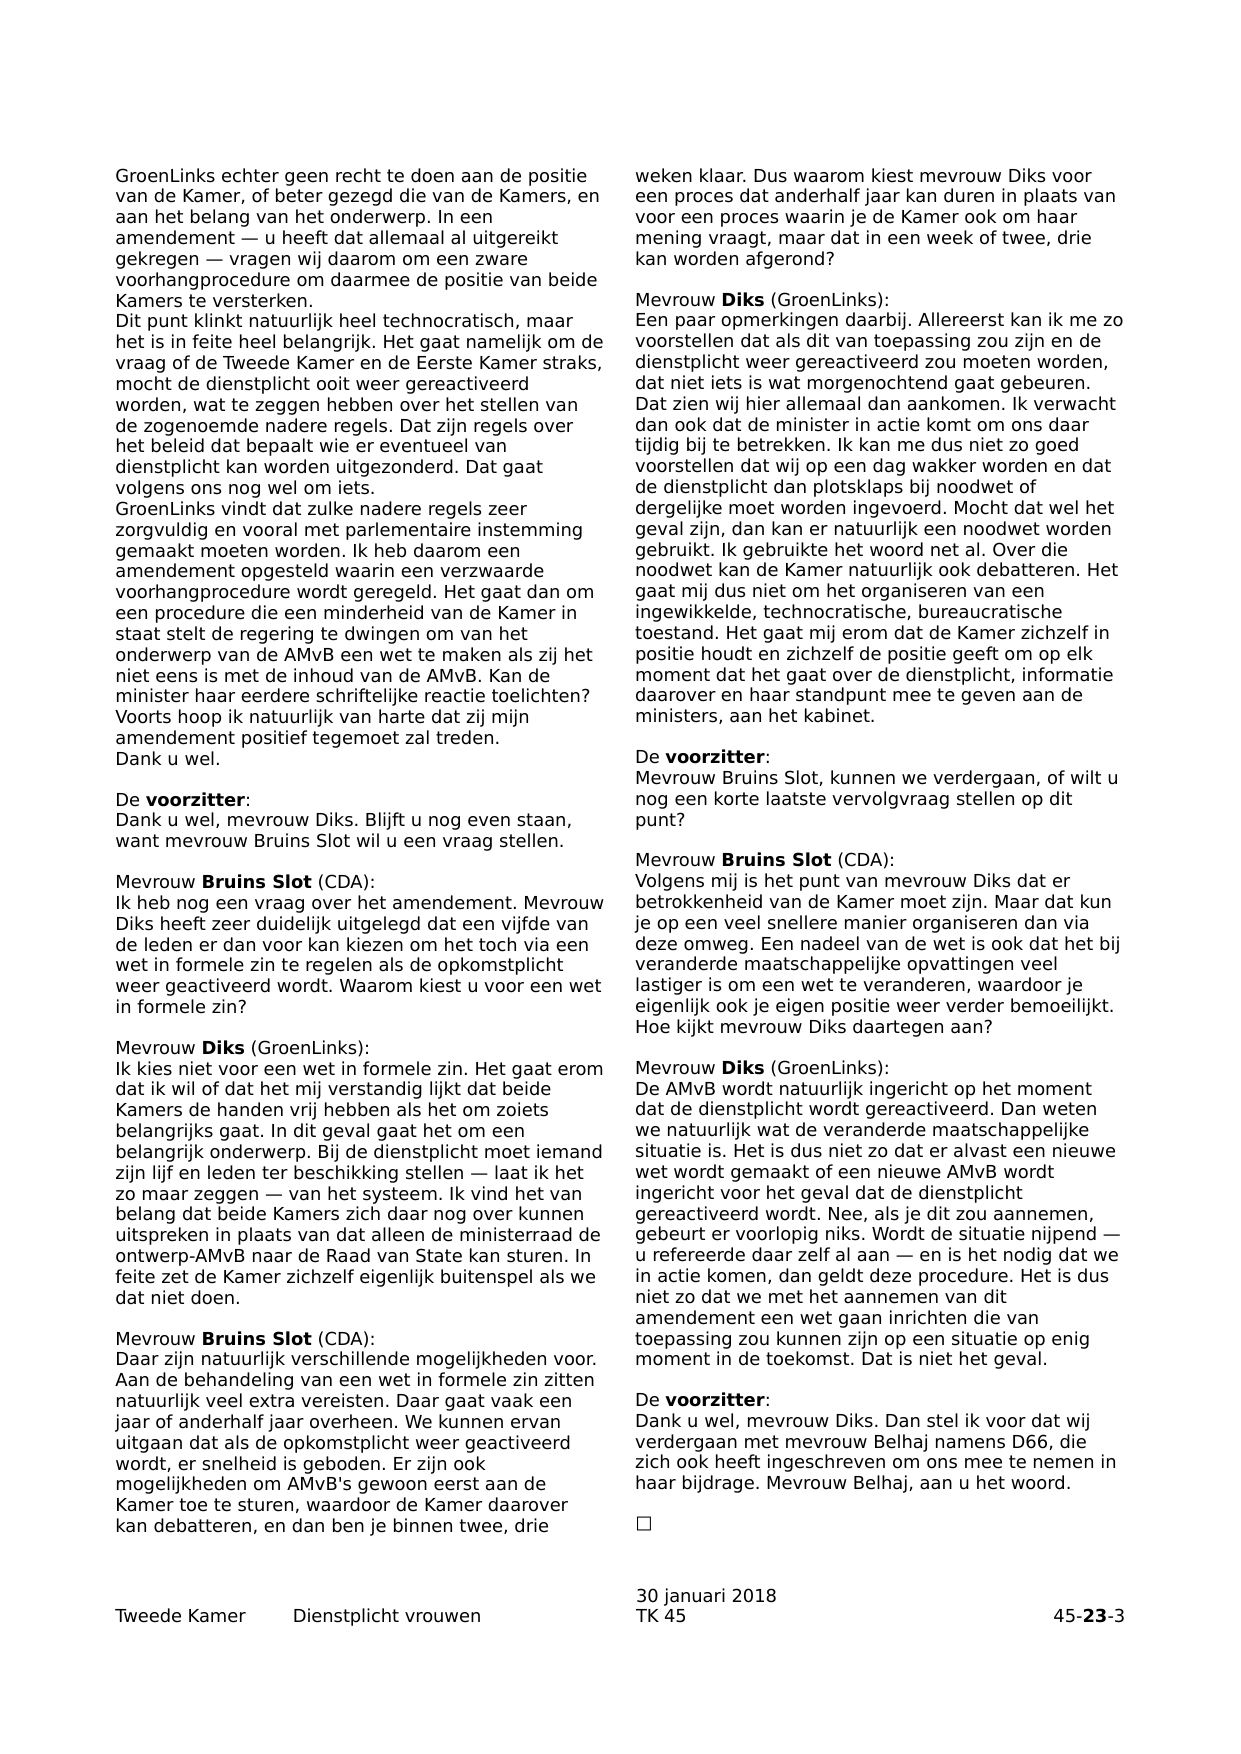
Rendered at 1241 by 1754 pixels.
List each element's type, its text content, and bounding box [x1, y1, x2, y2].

text GroenLinks echter geen recht te doen aan de positie van de Kamer, of beter gezegd die van de Kamers, en aan het belang van het onderwerp. In een amendement — u heeft dat allemaal al uitgereikt gekregen — vragen wij daarom om een zware voorhangprocedure om daarmee de positie van beide Kamers te versterken. [115, 165, 605, 311]
text De voorzitter: [115, 789, 605, 810]
text Dit punt klinkt natuurlijk heel technocratisch, maar het is in feite heel belangrijk. Het gaat namelijk om de vraag of de Tweede Kamer en de Eerste Kamer straks, mocht de dienstplicht ooit weer gereactiveerd worden, wat te zeggen hebben over het stellen van de zogenoemde nadere regels. Dat zijn regels over het beleid dat bepaalt wie er eventueel van dienstplicht kan worden uitgezonderd. Dat gaat volgens ons nog wel om iets. [115, 311, 605, 499]
text Daar zijn natuurlijk verschillende mogelijkheden voor. Aan de behandeling van een wet in formele zin zitten natuurlijk veel extra vereisten. Daar gaat vaak een jaar of anderhalf jaar overheen. We kunnen ervan uitgaan dat als de opkomstplicht weer geactiveerd wordt, er snelheid is geboden. Er zijn ook mogelijkheden om AMvB's gewoon eerst aan de Kamer toe te sturen, waardoor de Kamer daarover kan debatteren, en dan ben je binnen twee, drie [115, 1349, 605, 1537]
text Mevrouw Diks (GroenLinks): [635, 1057, 1125, 1078]
text Ik heb nog een vraag over het amendement. Mevrouw Diks heeft zeer duidelijk uitgelegd dat een vijfde van de leden er dan voor kan kiezen om het toch via een wet in formele zin te regelen als de opkomstplicht weer geactiveerd wordt. Waarom kiest u voor een wet in formele zin? [115, 893, 605, 1018]
text De voorzitter: [635, 1390, 1125, 1411]
text weken klaar. Dus waarom kiest mevrouw Diks voor een proces dat anderhalf jaar kan duren in plaats van voor een proces waarin je de Kamer ook om haar mening vraagt, maar dat in een week of twee, drie kan worden afgerond? [635, 165, 1125, 269]
text Dank u wel, mevrouw Diks. Blijft u nog even staan, want mevrouw Bruins Slot wil u een vraag stellen. [115, 810, 605, 852]
text Ik kies niet voor een wet in formele zin. Het gaat erom dat ik wil of dat het mij verstandig lijkt dat beide Kamers de handen vrij hebben als het om zoiets belangrijks gaat. In dit geval gaat het om een belangrijk onderwerp. Bij de dienstplicht moet iemand zijn lijf en leden ter beschikking stellen — laat ik het zo maar zeggen — van het systeem. Ik vind het van belang dat beide Kamers zich daar nog over kunnen uitspreken in plaats van dat alleen de ministerraad de ontwerp-AMvB naar de Raad van State kan sturen. In feite zet de Kamer zichzelf eigenlijk buitenspel als we dat niet doen. [115, 1058, 605, 1308]
text Mevrouw Bruins Slot, kunnen we verdergaan, of wilt u nog een korte laatste vervolgvraag stellen op dit punt? [635, 768, 1125, 830]
text Dank u wel, mevrouw Diks. Dan stel ik voor dat wij verdergaan met mevrouw Belhaj namens D66, die zich ook heeft ingeschreven om ons mee te nemen in haar bijdrage. Mevrouw Belhaj, aan u het woord. [635, 1411, 1125, 1494]
text Mevrouw Diks (GroenLinks): [115, 1038, 605, 1058]
text Volgens mij is het punt van mevrouw Diks dat er betrokkenheid van de Kamer moet zijn. Maar dat kun je op een veel snellere manier organiseren dan via deze omweg. Een nadeel van de wet is ook dat het bij veranderde maatschappelijke opvattingen veel lastiger is om een wet te veranderen, waardoor je eigenlijk ook je eigen positie weer verder bemoeilijkt. Hoe kijkt mevrouw Diks daartegen aan? [635, 871, 1125, 1037]
text GroenLinks vindt dat zulke nadere regels zeer zorgvuldig en vooral met parlementaire instemming gemaakt moeten worden. Ik heb daarom een amendement opgesteld waarin een verzwaarde voorhangprocedure wordt geregeld. Het gaat dan om een procedure die een minderheid van de Kamer in staat stelt de regering te dwingen om van het onderwerp van de AMvB een wet te maken als zij het niet eens is met de inhoud van de AMvB. Kan de minister haar eerdere schriftelijke reactie toelichten? Voorts hoop ik natuurlijk van harte dat zij mijn amendement positief tegemoet zal treden. [115, 499, 605, 749]
text ⬜ [635, 1514, 1125, 1535]
text De voorzitter: [635, 747, 1125, 768]
text Mevrouw Bruins Slot (CDA): [115, 1328, 605, 1349]
text Mevrouw Bruins Slot (CDA): [115, 872, 605, 893]
text Mevrouw Diks (GroenLinks): [635, 289, 1125, 310]
text Dank u wel. [115, 749, 605, 769]
text De AMvB wordt natuurlijk ingericht op het moment dat de dienstplicht wordt gereactiveerd. Dan weten we natuurlijk wat de veranderde maatschappelijke situatie is. Het is dus niet zo dat er alvast een nieuwe wet wordt gemaakt of een nieuwe AMvB wordt ingericht voor het geval dat de dienstplicht gereactiveerd wordt. Nee, als je dit zou aannemen, gebeurt er voorlopig niks. Wordt de situatie nijpend — u refereerde daar zelf al aan — en is het nodig dat we in actie komen, dan geldt deze procedure. Het is dus niet zo dat we met het aannemen van dit amendement een wet gaan inrichten die van toepassing zou kunnen zijn op een situatie op enig moment in de toekomst. Dat is niet het geval. [635, 1078, 1125, 1370]
text Mevrouw Bruins Slot (CDA): [635, 850, 1125, 871]
text Een paar opmerkingen daarbij. Allereerst kan ik me zo voorstellen dat als dit van toepassing zou zijn en de dienstplicht weer gereactiveerd zou moeten worden, dat niet iets is wat morgenochtend gaat gebeuren. Dat zien wij hier allemaal dan aankomen. Ik verwacht dan ook dat de minister in actie komt om ons daar tijdig bij te betrekken. Ik kan me dus niet zo goed voorstellen dat wij op een dag wakker worden en dat de dienstplicht dan plotsklaps bij noodwet of dergelijke moet worden ingevoerd. Mocht dat wel het geval zijn, dan kan er natuurlijk een noodwet worden gebruikt. Ik gebruikte het woord net al. Over die noodwet kan de Kamer natuurlijk ook debatteren. Het gaat mij dus niet om het organiseren van een ingewikkelde, technocratische, bureaucratische toestand. Het gaat mij erom dat de Kamer zichzelf in positie houdt en zichzelf de positie geeft om op elk moment dat het gaat over de dienstplicht, informatie daarover en haar standpunt mee te geven aan de ministers, aan het kabinet. [635, 310, 1125, 727]
